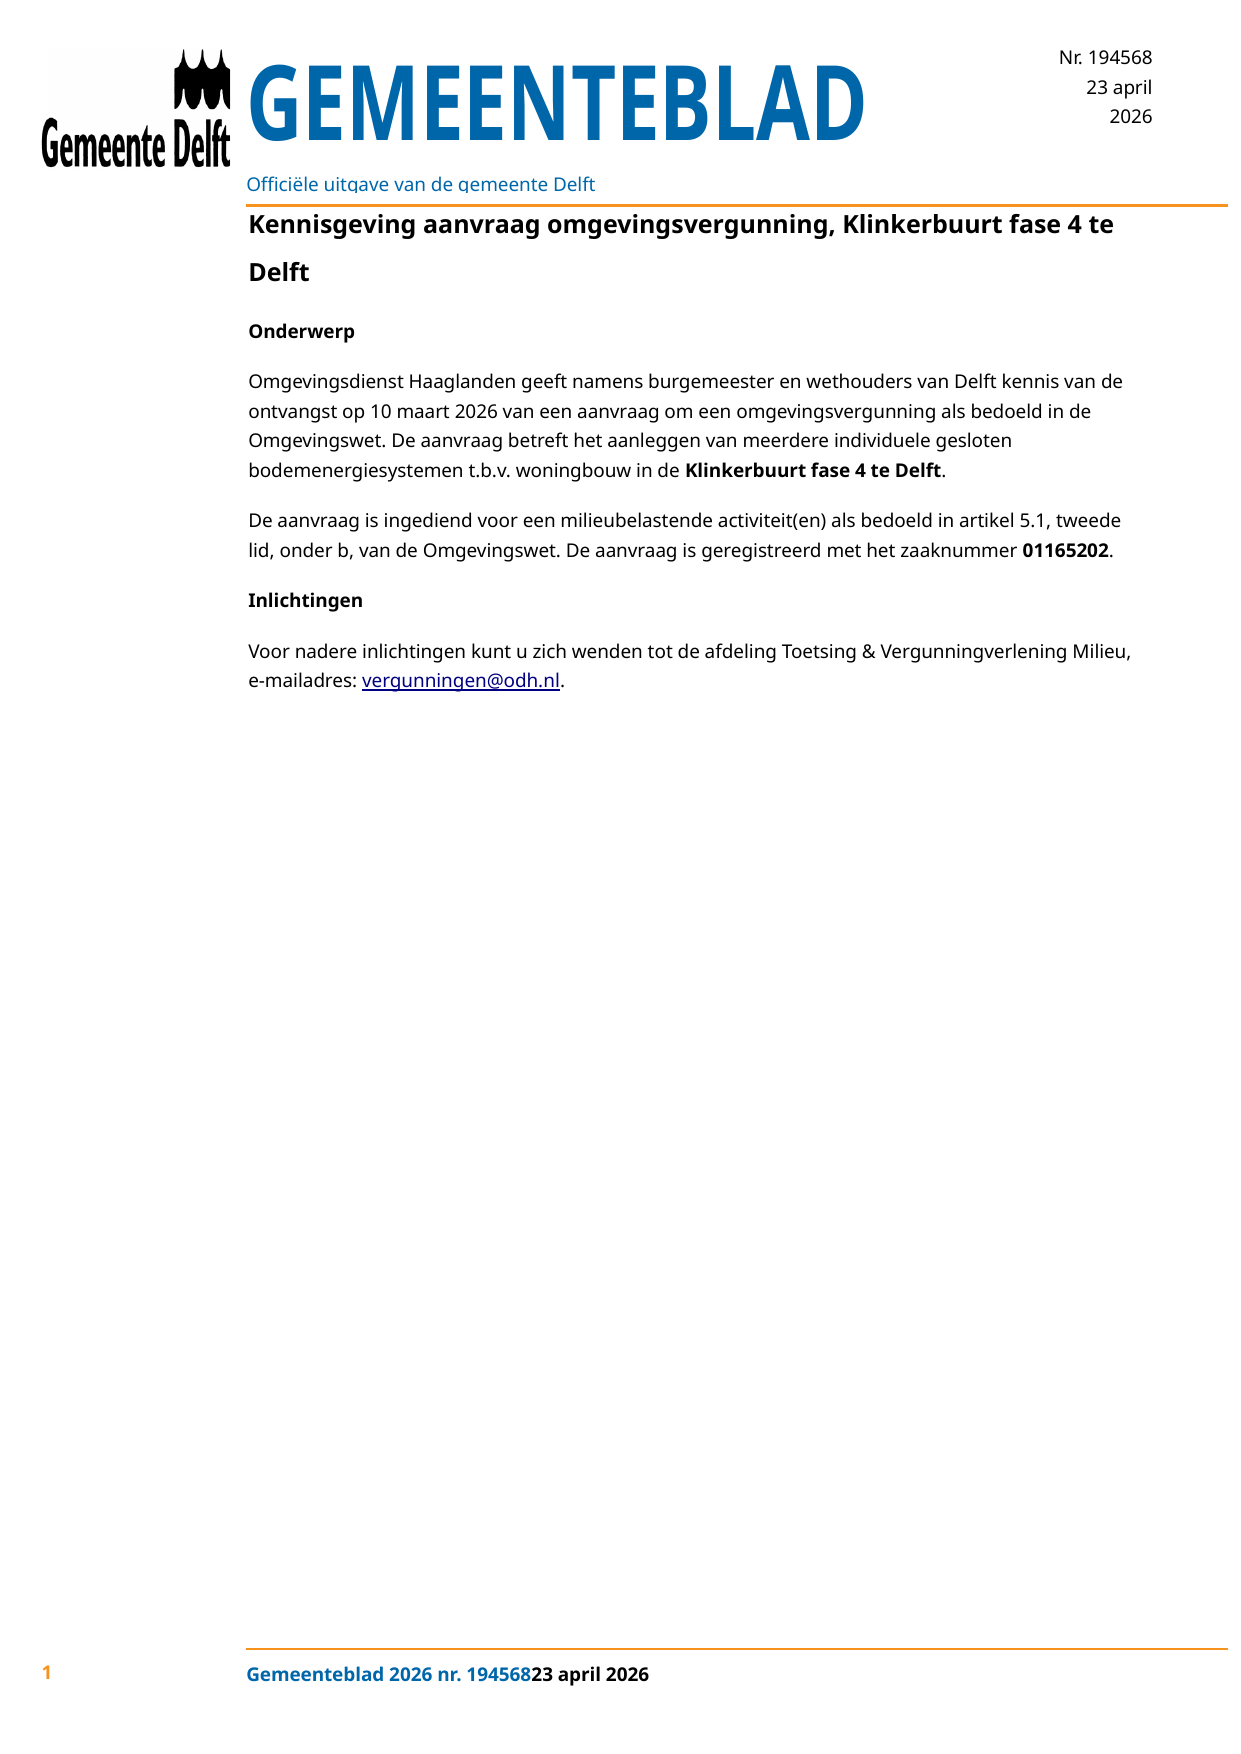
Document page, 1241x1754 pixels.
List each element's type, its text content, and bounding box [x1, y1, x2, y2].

text Voor nadere inlichtingen kunt u zich wenden tot de afdeling Toetsing & Vergunningverlening Milieu, e-mailadres: vergunningen@odh.nl. [248, 638, 1152, 693]
text Inlichtingen [248, 587, 1152, 613]
text Kennisgeving aanvraag omgevingsvergunning, Klinkerbuurt fase 4 te Delft [248, 207, 1152, 288]
text Onderwerp [248, 318, 1152, 344]
text Omgevingsdienst Haaglanden geeft namens burgemeester en wethouders van Delft kennis van de ontvangst op 10 maart 2026 van een aanvraag om een omgevingsvergunning als bedoeld in de Omgevingswet. De aanvraag betreft het aanleggen van meerdere individuele gesloten bodemenergiesystemen t.b.v. woningbouw in de Klinkerbuurt fase 4 te Delft. [248, 368, 1152, 483]
picture [41, 47, 231, 172]
text De aanvraag is ingediend voor een milieubelastende activiteit(en) als bedoeld in artikel 5.1, tweede lid, onder b, van de Omgevingswet. De aanvraag is geregistreerd met het zaaknummer 01165202. [248, 507, 1152, 563]
